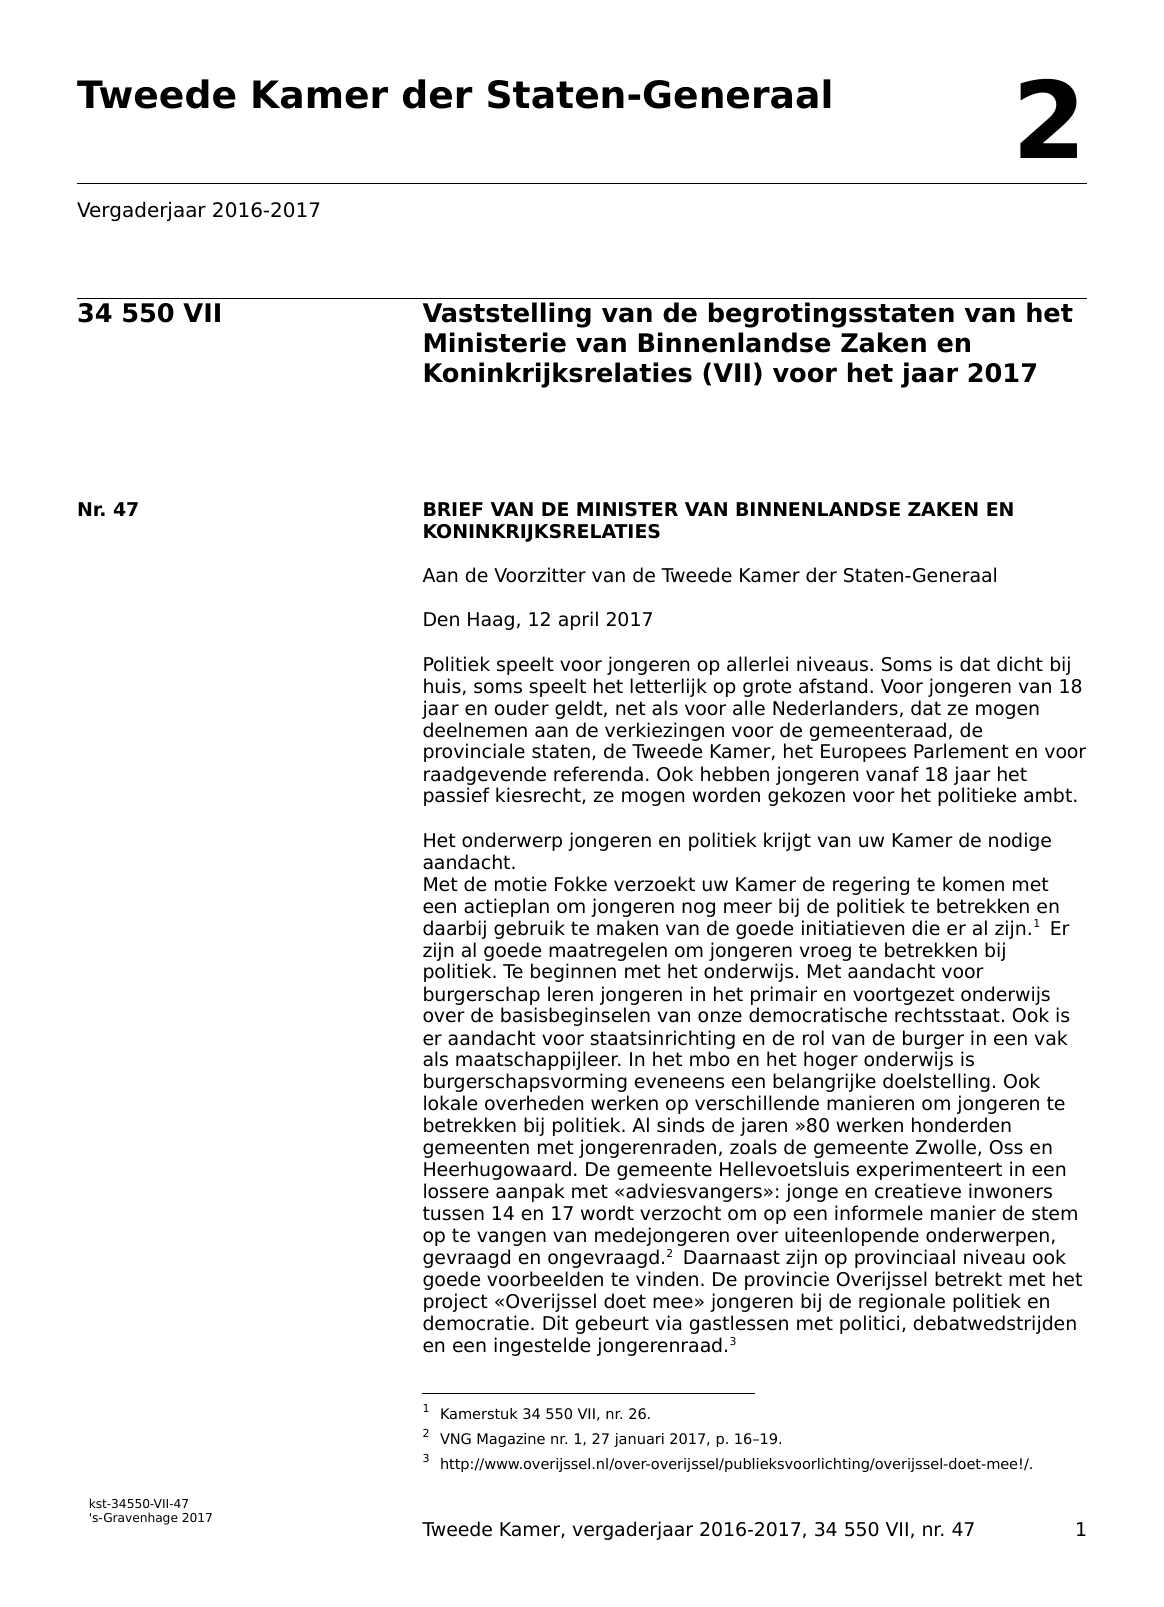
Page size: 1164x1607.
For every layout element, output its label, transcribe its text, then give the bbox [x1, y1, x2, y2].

text VNG Magazine nr. 1, 27 januari 2017, p. 16–19. [422, 1427, 1087, 1449]
table_header Tweede Kamer der Staten-Generaal [77, 59, 886, 183]
subtitle Nr. 47 BRIEF VAN DE MINISTER VAN BINNENLANDSE ZAKEN EN KONINKRIJKSRELATIES [77, 499, 1087, 543]
text Aan de Voorzitter van de Tweede Kamer der Staten-Generaal [422, 565, 1087, 587]
table_cell Vergaderjaar 2016-2017 [77, 184, 1087, 298]
text Politiek speelt voor jongeren op allerlei niveaus. Soms is dat dicht bij huis, soms speelt het letterlijk op grote afstand. Voor jongeren van 18 jaar en ouder geldt, net als voor alle Nederlanders, dat ze mogen deelnemen aan de verkiezingen voor de gemeenteraad, de provinciale staten, de Tweede Kamer, het Europees Parlement en voor raadgevende referenda. Ook hebben jongeren vanaf 18 jaar het passief kiesrecht, ze mogen worden gekozen voor het politieke ambt. [422, 653, 1087, 807]
text Den Haag, 12 april 2017 [422, 609, 1087, 631]
text Het onderwerp jongeren en politiek krijgt van uw Kamer de nodige aandacht. [422, 829, 1087, 873]
subtitle 34 550 VII Vaststelling van de begrotingsstaten van het Ministerie van Binnenlandse Zaken en Koninkrijksrelaties (VII) voor het jaar 2017 [77, 299, 1087, 388]
text Met de motie Fokke verzoekt uw Kamer de regering te komen met een actieplan om jongeren nog meer bij de politiek te betrekken en daarbij gebruik te maken van de goede initiatieven die er al zijn. Er zijn al goede maatregelen om jongeren vroeg te betrekken bij politiek. Te beginnen met het onderwijs. Met aandacht voor burgerschap leren jongeren in het primair en voortgezet onderwijs over de basisbeginselen van onze democratische rechtsstaat. Ook is er aandacht voor staatsinrichting en de rol van de burger in een vak als maatschappijleer. In het mbo en het hoger onderwijs is burgerschapsvorming eveneens een belangrijke doelstelling. Ook lokale overheden werken op verschillende manieren om jongeren te betrekken bij politiek. Al sinds de jaren »80 werken honderden gemeenten met jongerenraden, zoals de gemeente Zwolle, Oss en Heerhugowaard. De gemeente Hellevoetsluis experimenteert in een lossere aanpak met «adviesvangers»: jonge en creatieve inwoners tussen 14 en 17 wordt verzocht om op een informele manier de stem op te vangen van medejongeren over uiteenlopende onderwerpen, gevraagd en ongevraagd. Daarnaast zijn op provinciaal niveau ook goede voorbeelden te vinden. De provincie Overijssel betrekt met het project «Overijssel doet mee» jongeren bij de regionale politiek en democratie. Dit gebeurt via gastlessen met politici, debatwedstrijden en een ingestelde jongerenraad. [422, 873, 1087, 1357]
text 's-Gravenhage 2017 [88, 1511, 323, 1525]
text http://www.overijssel.nl/over-overijssel/publieksvoorlichting/overijssel-doet-mee!/. [422, 1452, 1087, 1474]
text Kamerstuk 34 550 VII, nr. 26. [422, 1402, 1087, 1424]
table_header 2 [886, 59, 1087, 183]
text kst-34550-VII-47 [88, 1497, 323, 1511]
